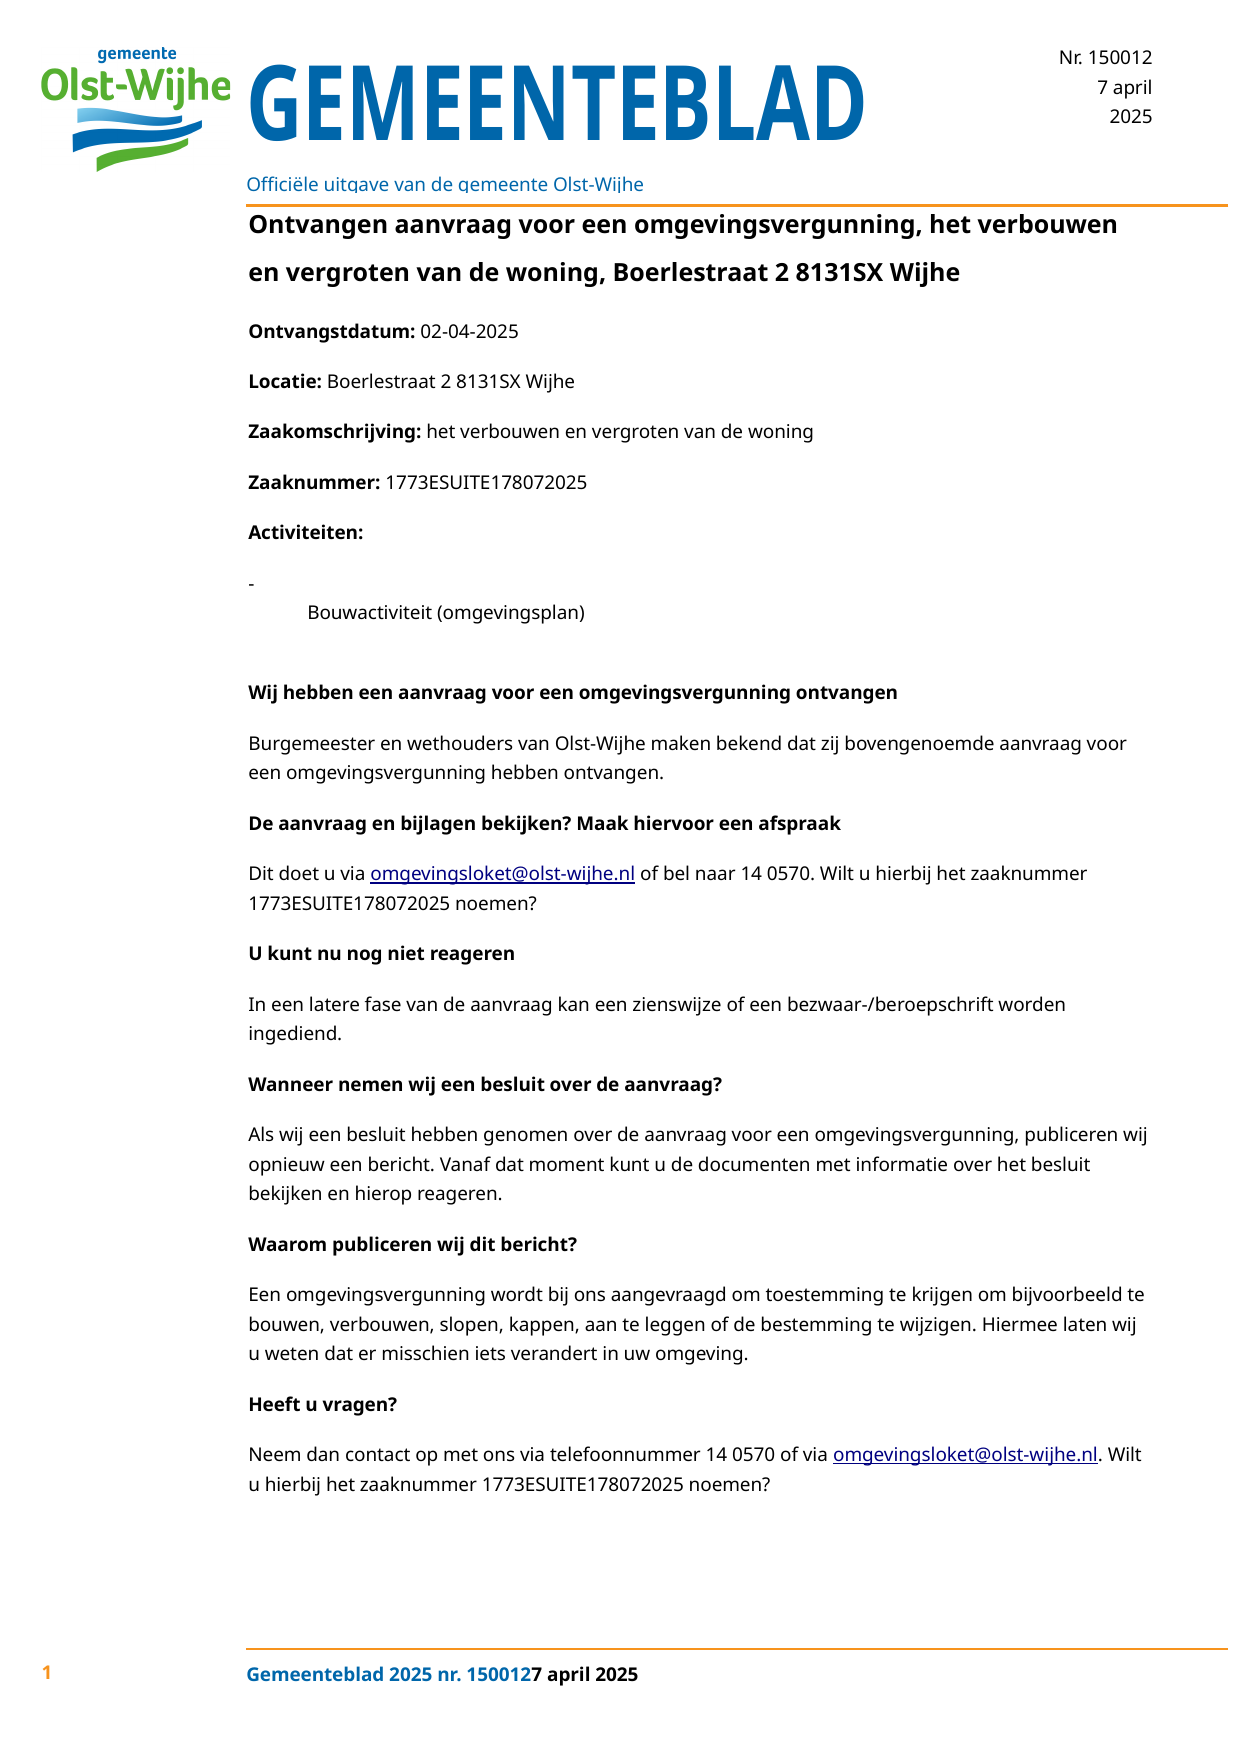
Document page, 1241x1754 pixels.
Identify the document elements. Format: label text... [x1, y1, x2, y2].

text Ontvangen aanvraag voor een omgevingsvergunning, het verbouwen en vergroten van de woning, Boerlestraat 2 8131SX Wijhe [248, 207, 1152, 288]
text Locatie: Boerlestraat 2 8131SX Wijhe [248, 368, 1152, 394]
text Burgemeester en wethouders van Olst-Wijhe maken bekend dat zij bovengenoemde aanvraag voor een omgevingsvergunning hebben ontvangen. [248, 730, 1152, 785]
text Wanneer nemen wij een besluit over de aanvraag? [248, 1071, 1152, 1097]
text Zaaknummer: 1773ESUITE178072025 [248, 469, 1152, 495]
list Bouwactiviteit (omgevingsplan) [248, 599, 1152, 625]
text In een latere fase van de aanvraag kan een zienswijze of een bezwaar-/beroepschrift worden ingediend. [248, 991, 1152, 1046]
text Dit doet u via omgevingsloket@olst-wijhe.nl of bel naar 14 0570. Wilt u hierbij het zaaknummer 1773ESUITE178072025 noemen? [248, 860, 1152, 916]
text De aanvraag en bijlagen bekijken? Maak hiervoor een afspraak [248, 810, 1152, 836]
text Heeft u vragen? [248, 1391, 1152, 1417]
text Wij hebben een aanvraag voor een omgevingsvergunning ontvangen [248, 679, 1152, 705]
text U kunt nu nog niet reageren [248, 940, 1152, 966]
text Neem dan contact op met ons via telefoonnummer 14 0570 of via omgevingsloket@olst-wijhe.nl. Wilt u hierbij het zaaknummer 1773ESUITE178072025 noemen? [248, 1441, 1152, 1497]
text Zaakomschrijving: het verbouwen en vergroten van de woning [248, 419, 1152, 444]
text Als wij een besluit hebben genomen over de aanvraag voor een omgevingsvergunning, publiceren wij opnieuw een bericht. Vanaf dat moment kunt u de documenten met informatie over het besluit bekijken en hierop reageren. [248, 1121, 1152, 1206]
text Activiteiten: [248, 519, 1152, 545]
picture [41, 47, 231, 172]
text Ontvangstdatum: 02-04-2025 [248, 318, 1152, 344]
text Waarom publiceren wij dit bericht? [248, 1231, 1152, 1257]
text Een omgevingsvergunning wordt bij ons aangevraagd om toestemming te krijgen om bijvoorbeeld te bouwen, verbouwen, slopen, kappen, aan te leggen of de bestemming te wijzigen. Hiermee laten wij u weten dat er misschien iets verandert in uw omgeving. [248, 1281, 1152, 1366]
